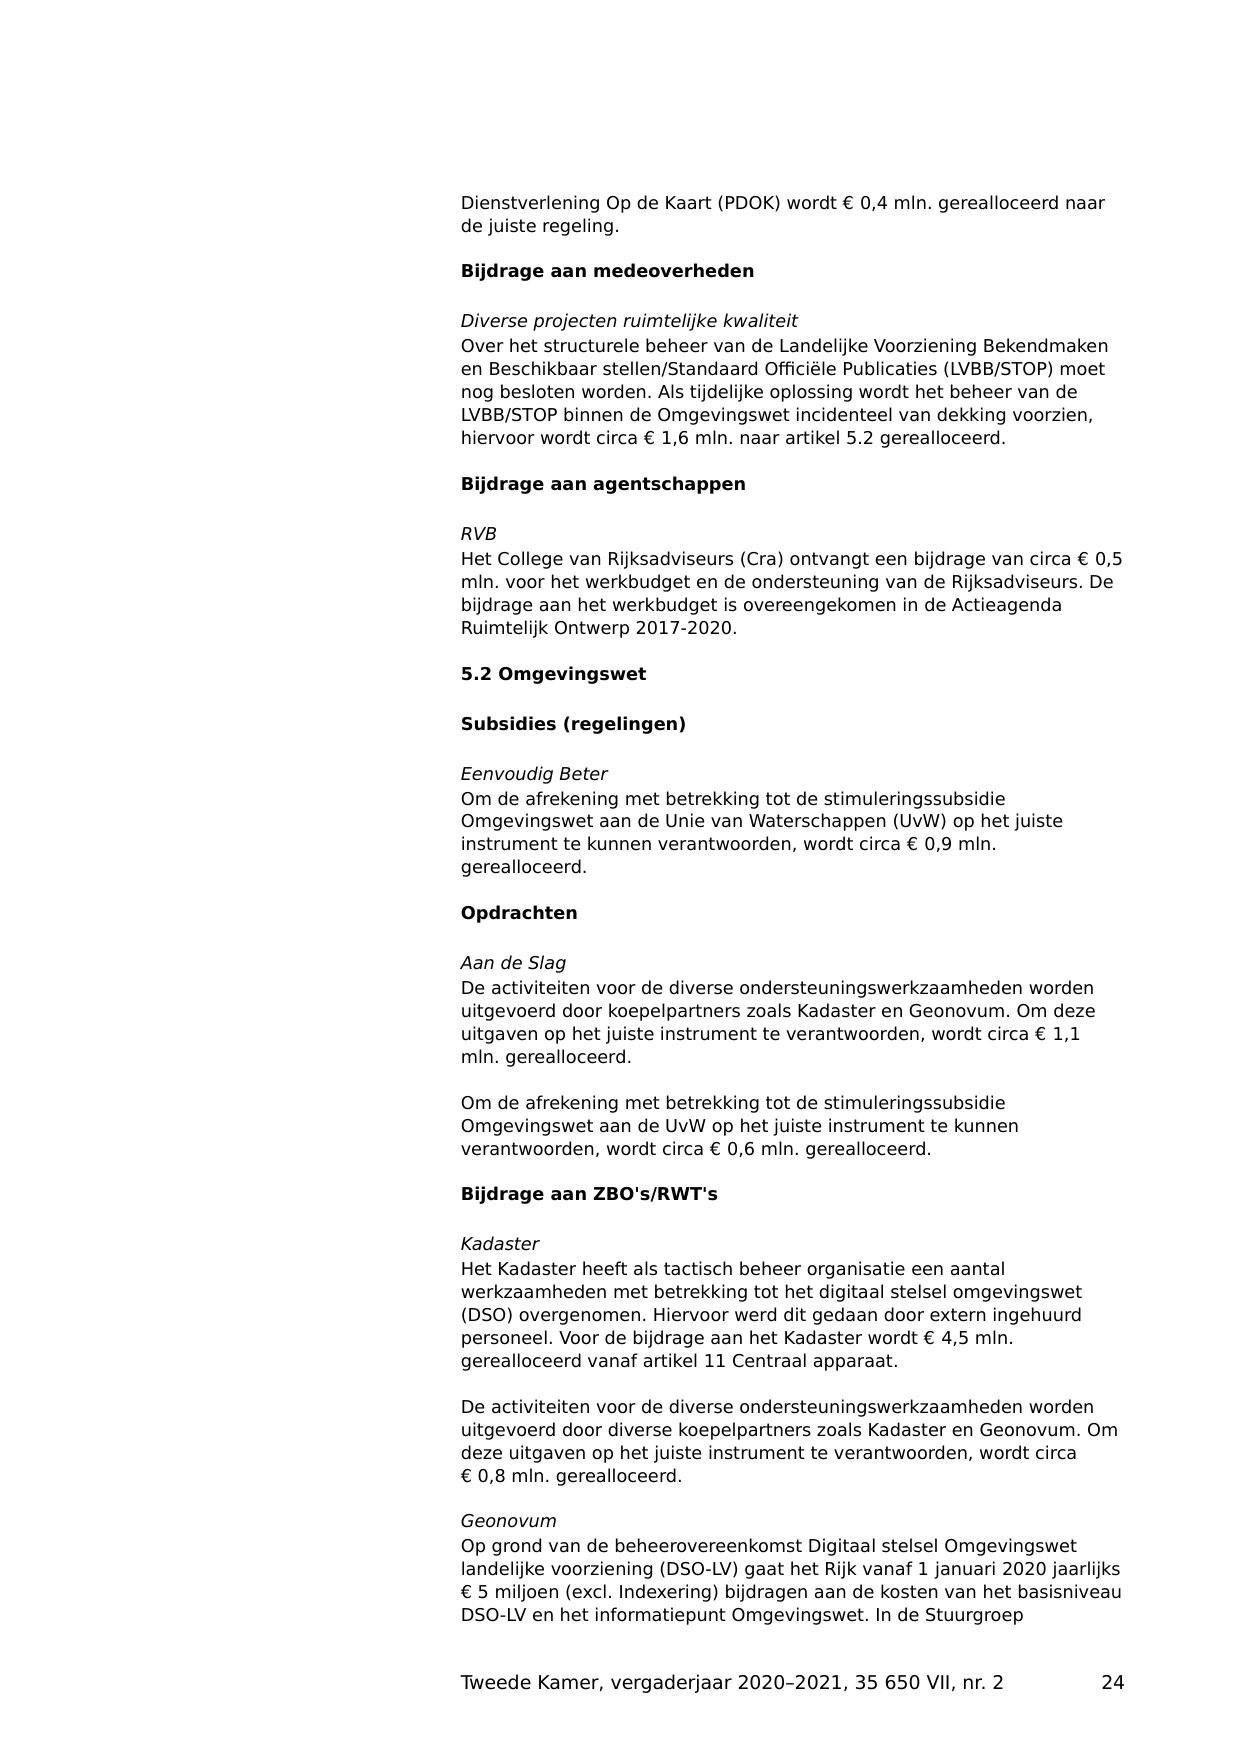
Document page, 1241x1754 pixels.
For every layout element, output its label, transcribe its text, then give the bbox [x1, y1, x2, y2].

text Om de afrekening met betrekking tot de stimuleringssubsidie Omgevingswet aan de Unie van Waterschappen (UvW) op het juiste instrument te kunnen verantwoorden, wordt circa € 0,9 mln. gerealloceerd. [461, 787, 1125, 878]
text Bijdrage aan ZBO's/RWT's [461, 1182, 1125, 1205]
text Opdrachten [461, 901, 1125, 924]
text Diverse projecten ruimtelijke kwaliteit [461, 309, 1125, 332]
text Bijdrage aan medeoverheden [461, 259, 1125, 282]
text De activiteiten voor de diverse ondersteuningswerkzaamheden worden uitgevoerd door diverse koepelpartners zoals Kadaster en Geonovum. Om deze uitgaven op het juiste instrument te verantwoorden, wordt circa € 0,8 mln. gerealloceerd. [461, 1395, 1125, 1487]
text Het College van Rijksadviseurs (Cra) ontvangt een bijdrage van circa € 0,5 mln. voor het werkbudget en de ondersteuning van de Rijksadviseurs. De bijdrage aan het werkbudget is overeengekomen in de Actieagenda Ruimtelijk Ontwerp 2017-2020. [461, 547, 1125, 639]
text Op grond van de beheerovereenkomst Digitaal stelsel Omgevingswet landelijke voorziening (DSO-LV) gaat het Rijk vanaf 1 januari 2020 jaarlijks € 5 miljoen (excl. Indexering) bijdragen aan de kosten van het basisniveau DSO-LV en het informatiepunt Omgevingswet. In de Stuurgroep [461, 1534, 1125, 1626]
text 5.2 Omgevingswet [461, 662, 1125, 684]
text Over het structurele beheer van de Landelijke Voorziening Bekendmaken en Beschikbaar stellen/Standaard Officiële Publicaties (LVBB/STOP) moet nog besloten worden. Als tijdelijke oplossing wordt het beheer van de LVBB/STOP binnen de Omgevingswet incidenteel van dekking voorzien, hiervoor wordt circa € 1,6 mln. naar artikel 5.2 gerealloceerd. [461, 334, 1125, 449]
text Kadaster [461, 1232, 1125, 1255]
text Dienstverlening Op de Kaart (PDOK) wordt € 0,4 mln. gerealloceerd naar de juiste regeling. [461, 191, 1125, 237]
text Aan de Slag [461, 951, 1125, 974]
text De activiteiten voor de diverse ondersteuningswerkzaamheden worden uitgevoerd door koepelpartners zoals Kadaster en Geonovum. Om deze uitgaven op het juiste instrument te verantwoorden, wordt circa € 1,1 mln. gerealloceerd. [461, 976, 1125, 1068]
text Om de afrekening met betrekking tot de stimuleringssubsidie Omgevingswet aan de UvW op het juiste instrument te kunnen verantwoorden, wordt circa € 0,6 mln. gerealloceerd. [461, 1091, 1125, 1159]
text RVB [461, 522, 1125, 545]
text Subsidies (regelingen) [461, 712, 1125, 734]
text Geonovum [461, 1509, 1125, 1532]
text Bijdrage aan agentschappen [461, 472, 1125, 495]
text Eenvoudig Beter [461, 762, 1125, 784]
text Het Kadaster heeft als tactisch beheer organisatie een aantal werkzaamheden met betrekking tot het digitaal stelsel omgevingswet (DSO) overgenomen. Hiervoor werd dit gedaan door extern ingehuurd personeel. Voor de bijdrage aan het Kadaster wordt € 4,5 mln. gerealloceerd vanaf artikel 11 Centraal apparaat. [461, 1257, 1125, 1372]
